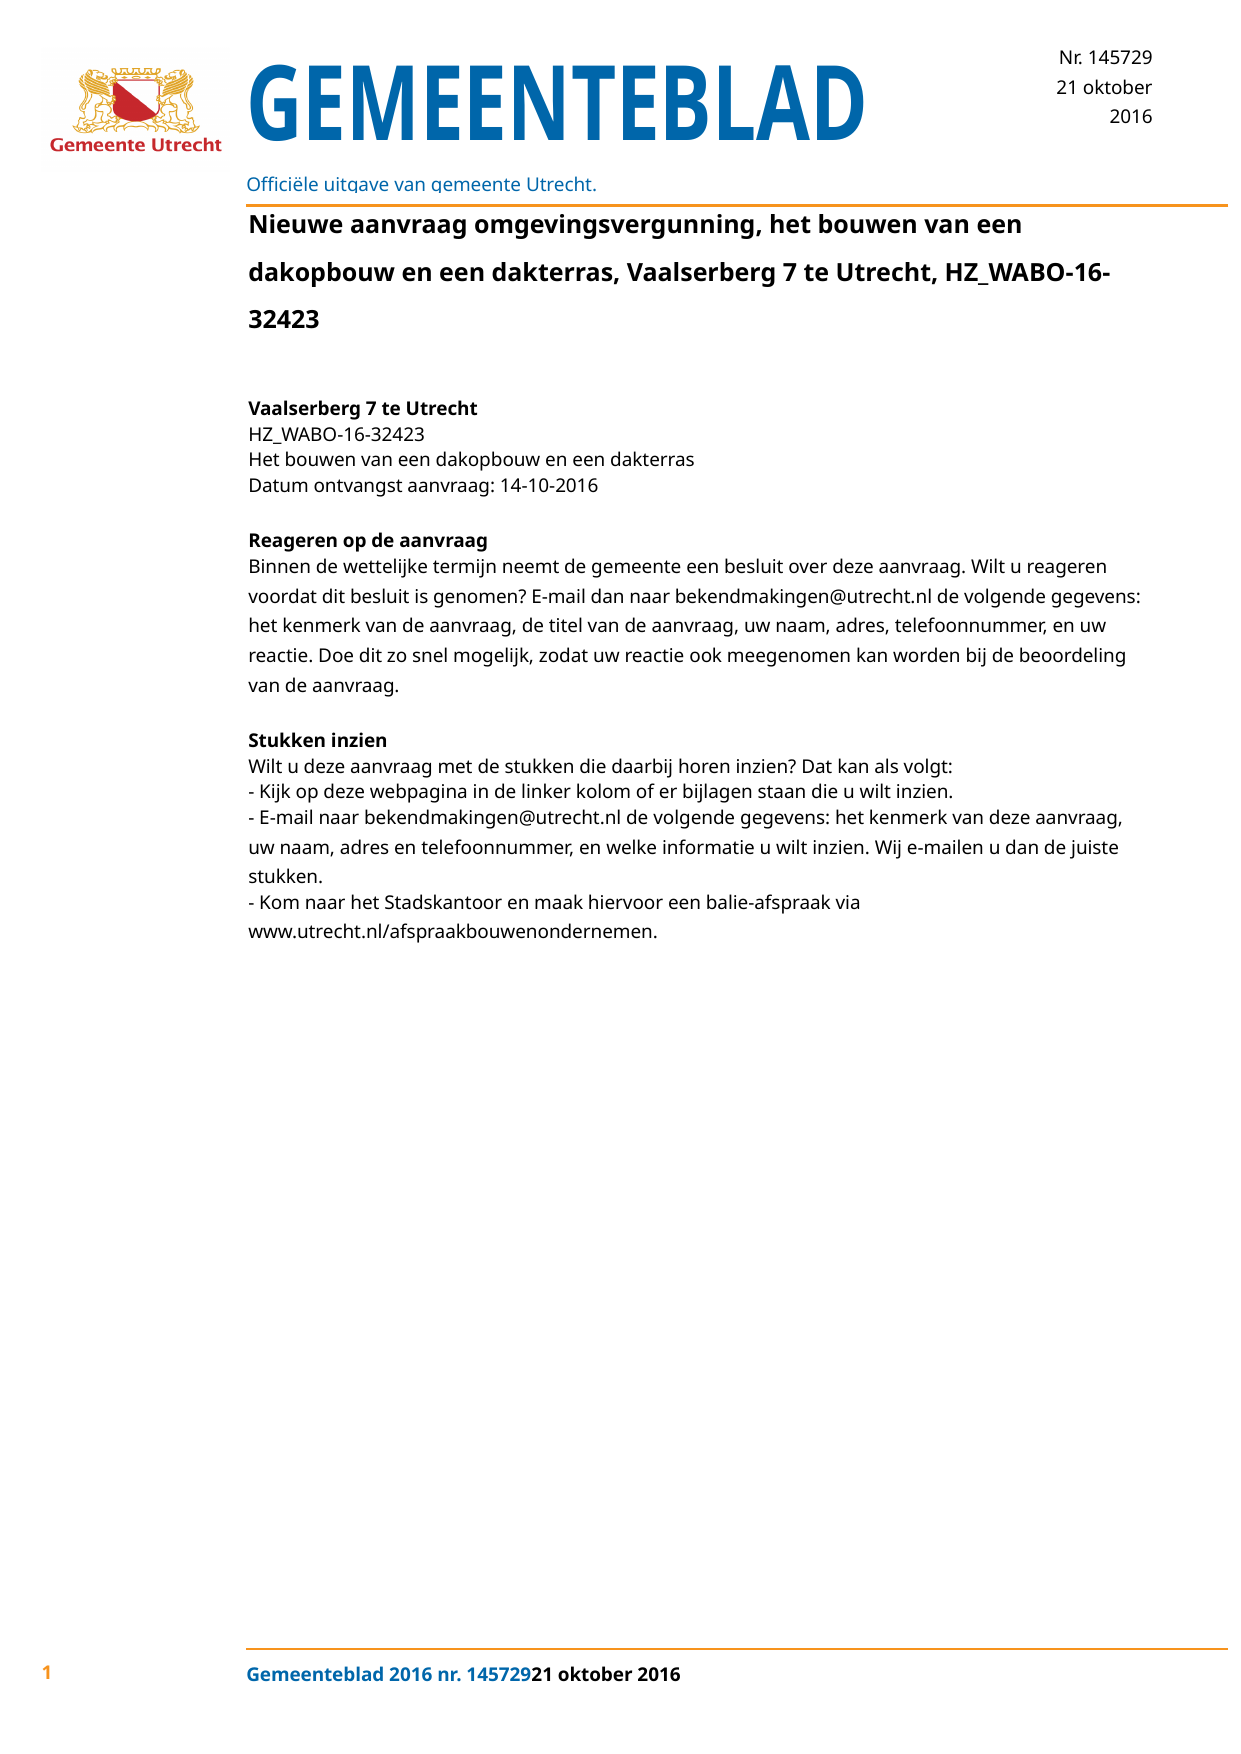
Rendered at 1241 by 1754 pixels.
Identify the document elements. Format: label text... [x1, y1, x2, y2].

table_cell Binnen de wettelijke termijn neemt de gemeente een besluit over deze aanvraag. Wilt u reageren voordat dit besluit is genomen? E-mail dan naar bekendmakingen@utrecht.nl de volgende gegevens: het kenmerk van de aanvraag, de titel van de aanvraag, uw naam, adres, telefoonnummer, en uw reactie. Doe dit zo snel mogelijk, zodat uw reactie ook meegenomen kan worden bij de beoordeling van de aanvraag. [248, 554, 1152, 727]
table_cell - Kom naar het Stadskantoor en maak hiervoor een balie-afspraak via www.utrecht.nl/afspraakbouwenondernemen. [248, 889, 1152, 944]
table_cell Reageren op de aanvraag [248, 528, 1152, 553]
table_cell Stukken inzien [248, 727, 1152, 753]
text Nieuwe aanvraag omgevingsvergunning, het bouwen van een dakopbouw en een dakterras, Vaalserberg 7 te Utrecht, HZ_WABO-16-32423 [248, 207, 1152, 336]
table_header Vaalserberg 7 te Utrecht [248, 395, 1152, 421]
picture [41, 47, 231, 172]
table_cell Wilt u deze aanvraag met de stukken die daarbij horen inzien? Dat kan als volgt: [248, 753, 1152, 778]
table_cell - E-mail naar bekendmakingen@utrecht.nl de volgende gegevens: het kenmerk van deze aanvraag, uw naam, adres en telefoonnummer, en welke informatie u wilt inzien. Wij e-mailen u dan de juiste stukken. [248, 804, 1152, 889]
table_cell HZ_WABO-16-32423 [248, 421, 1152, 447]
table_cell Het bouwen van een dakopbouw en een dakterras [248, 447, 1152, 472]
table_cell - Kijk op deze webpagina in de linker kolom of er bijlagen staan die u wilt inzien. [248, 779, 1152, 804]
table_cell Datum ontvangst aanvraag: 14-10-2016 [248, 473, 1152, 528]
